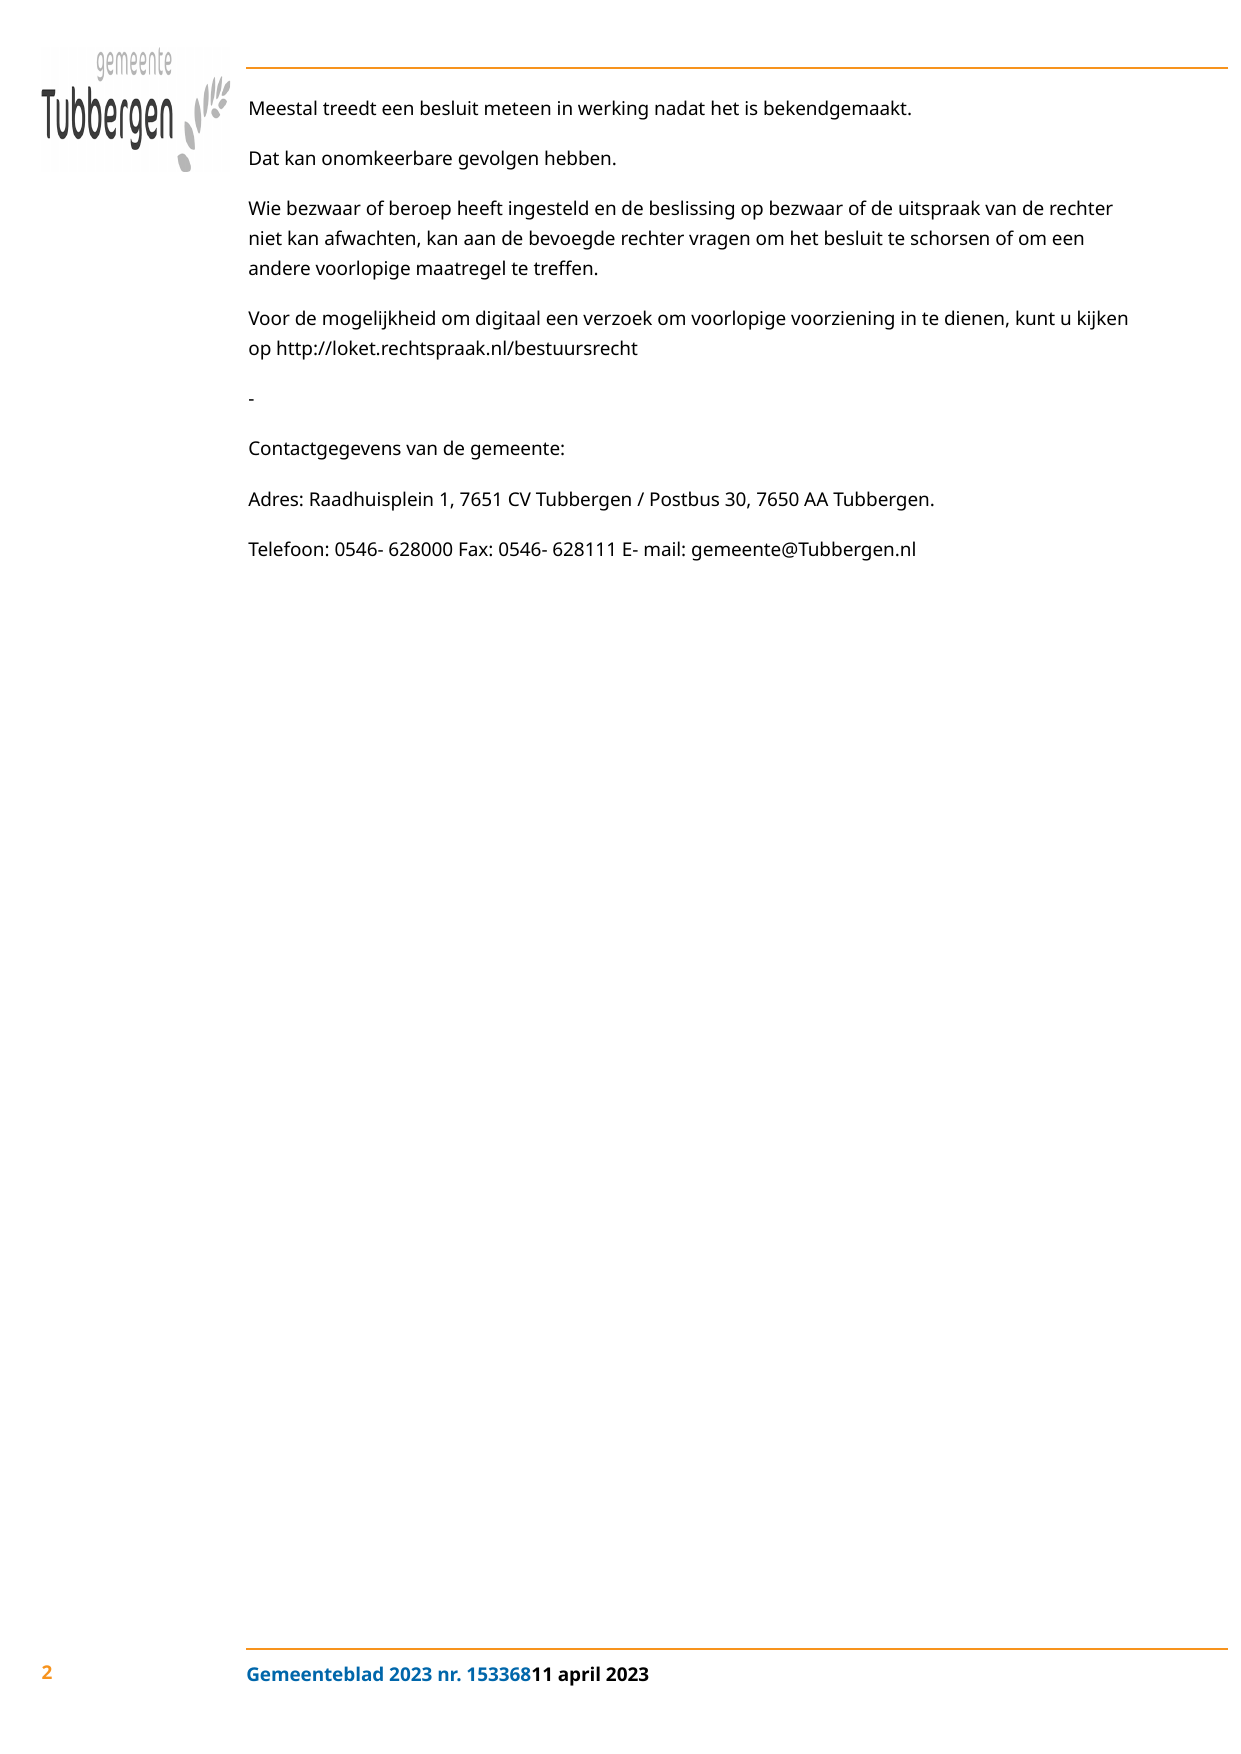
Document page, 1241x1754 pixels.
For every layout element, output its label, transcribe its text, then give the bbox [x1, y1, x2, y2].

text Telefoon: 0546- 628000 Fax: 0546- 628111 E- mail: gemeente@Tubbergen.nl [248, 536, 1152, 562]
text Dat kan onomkeerbare gevolgen hebben. [248, 145, 1152, 171]
text Voor de mogelijkheid om digitaal een verzoek om voorlopige voorziening in te dienen, kunt u kijken op http://loket.rechtspraak.nl/bestuursrecht [248, 305, 1152, 361]
text Meestal treedt een besluit meteen in werking nadat het is bekendgemaakt. [248, 95, 1152, 121]
picture [41, 47, 231, 172]
text Adres: Raadhuisplein 1, 7651 CV Tubbergen / Postbus 30, 7650 AA Tubbergen. [248, 486, 1152, 512]
text Wie bezwaar of beroep heeft ingesteld en de beslissing op bezwaar of de uitspraak van de rechter niet kan afwachten, kan aan de bevoegde rechter vragen om het besluit te schorsen of om een andere voorlopige maatregel te treffen. [248, 196, 1152, 281]
text Contactgegevens van de gemeente: [248, 436, 1152, 461]
text - [248, 385, 1152, 411]
